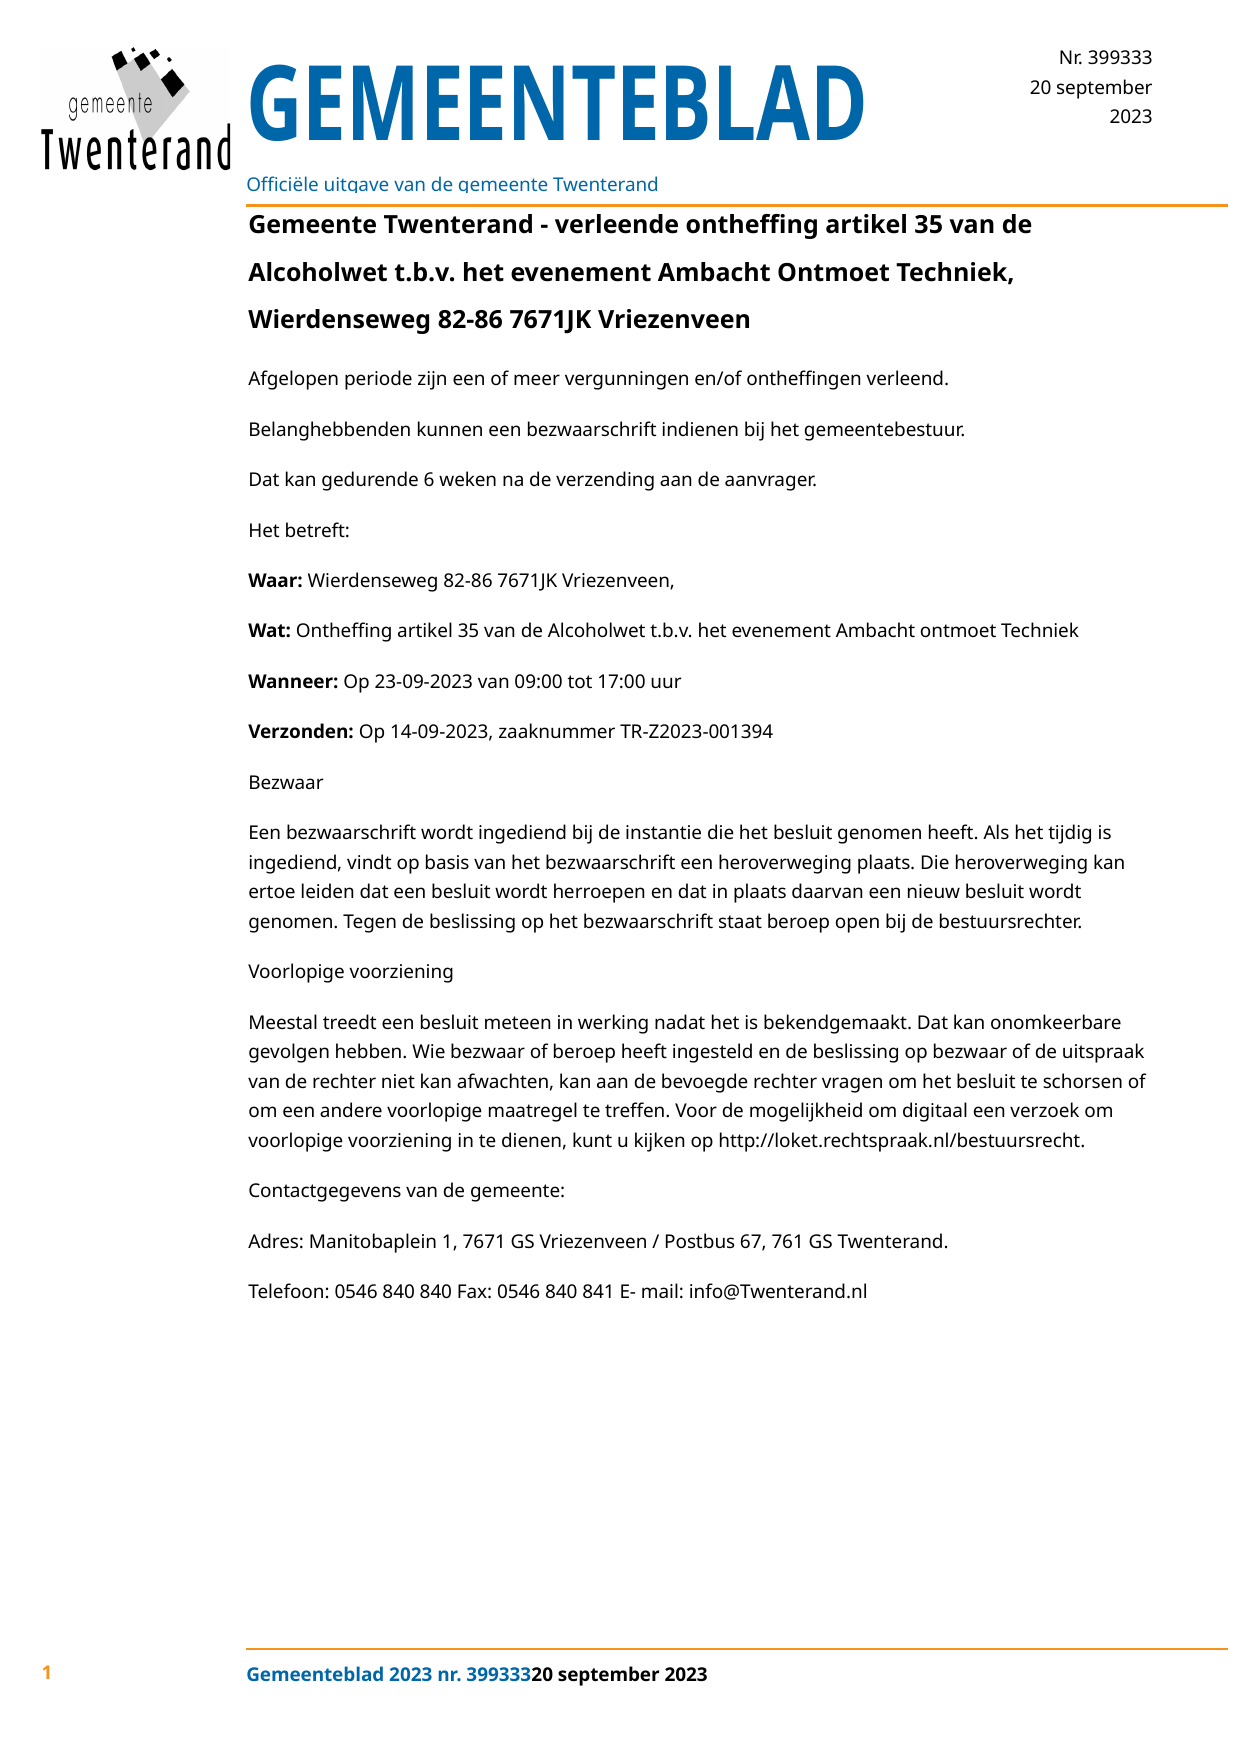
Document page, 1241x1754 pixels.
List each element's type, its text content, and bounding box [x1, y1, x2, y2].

text Wat: Ontheffing artikel 35 van de Alcoholwet t.b.v. het evenement Ambacht ontmoet Techniek [248, 618, 1152, 643]
text Het betreft: [248, 517, 1152, 542]
text Voorlopige voorziening [248, 958, 1152, 984]
text Verzonden: Op 14-09-2023, zaaknummer TR-Z2023-001394 [248, 718, 1152, 744]
text Een bezwaarschrift wordt ingediend bij de instantie die het besluit genomen heeft. Als het tijdig is ingediend, vindt op basis van het bezwaarschrift een heroverweging plaats. Die heroverweging kan ertoe leiden dat een besluit wordt herroepen en dat in plaats daarvan een nieuw besluit wordt genomen. Tegen de beslissing op het bezwaarschrift staat beroep open bij de bestuursrechter. [248, 819, 1152, 934]
text Belanghebbenden kunnen een bezwaarschrift indienen bij het gemeentebestuur. [248, 416, 1152, 442]
text Adres: Manitobaplein 1, 7671 GS Vriezenveen / Postbus 67, 761 GS Twenterand. [248, 1228, 1152, 1254]
text Wanneer: Op 23-09-2023 van 09:00 tot 17:00 uur [248, 668, 1152, 694]
text Waar: Wierdenseweg 82-86 7671JK Vriezenveen, [248, 567, 1152, 593]
text Meestal treedt een besluit meteen in werking nadat het is bekendgemaakt. Dat kan onomkeerbare gevolgen hebben. Wie bezwaar of beroep heeft ingesteld en de beslissing op bezwaar of de uitspraak van de rechter niet kan afwachten, kan aan de bevoegde rechter vragen om het besluit te schorsen of om een andere voorlopige maatregel te treffen. Voor de mogelijkheid om digitaal een verzoek om voorlopige voorziening in te dienen, kunt u kijken op http://loket.rechtspraak.nl/bestuursrecht. [248, 1009, 1152, 1153]
text Contactgegevens van de gemeente: [248, 1178, 1152, 1203]
text Bezwaar [248, 769, 1152, 794]
text Dat kan gedurende 6 weken na de verzending aan de aanvrager. [248, 466, 1152, 492]
picture [41, 47, 231, 172]
text Afgelopen periode zijn een of meer vergunningen en/of ontheffingen verleend. [248, 366, 1152, 391]
text Telefoon: 0546 840 840 Fax: 0546 840 841 E- mail: info@Twenterand.nl [248, 1278, 1152, 1304]
text Gemeente Twenterand - verleende ontheffing artikel 35 van de Alcoholwet t.b.v. het evenement Ambacht Ontmoet Techniek, Wierdenseweg 82-86 7671JK Vriezenveen [248, 207, 1152, 336]
